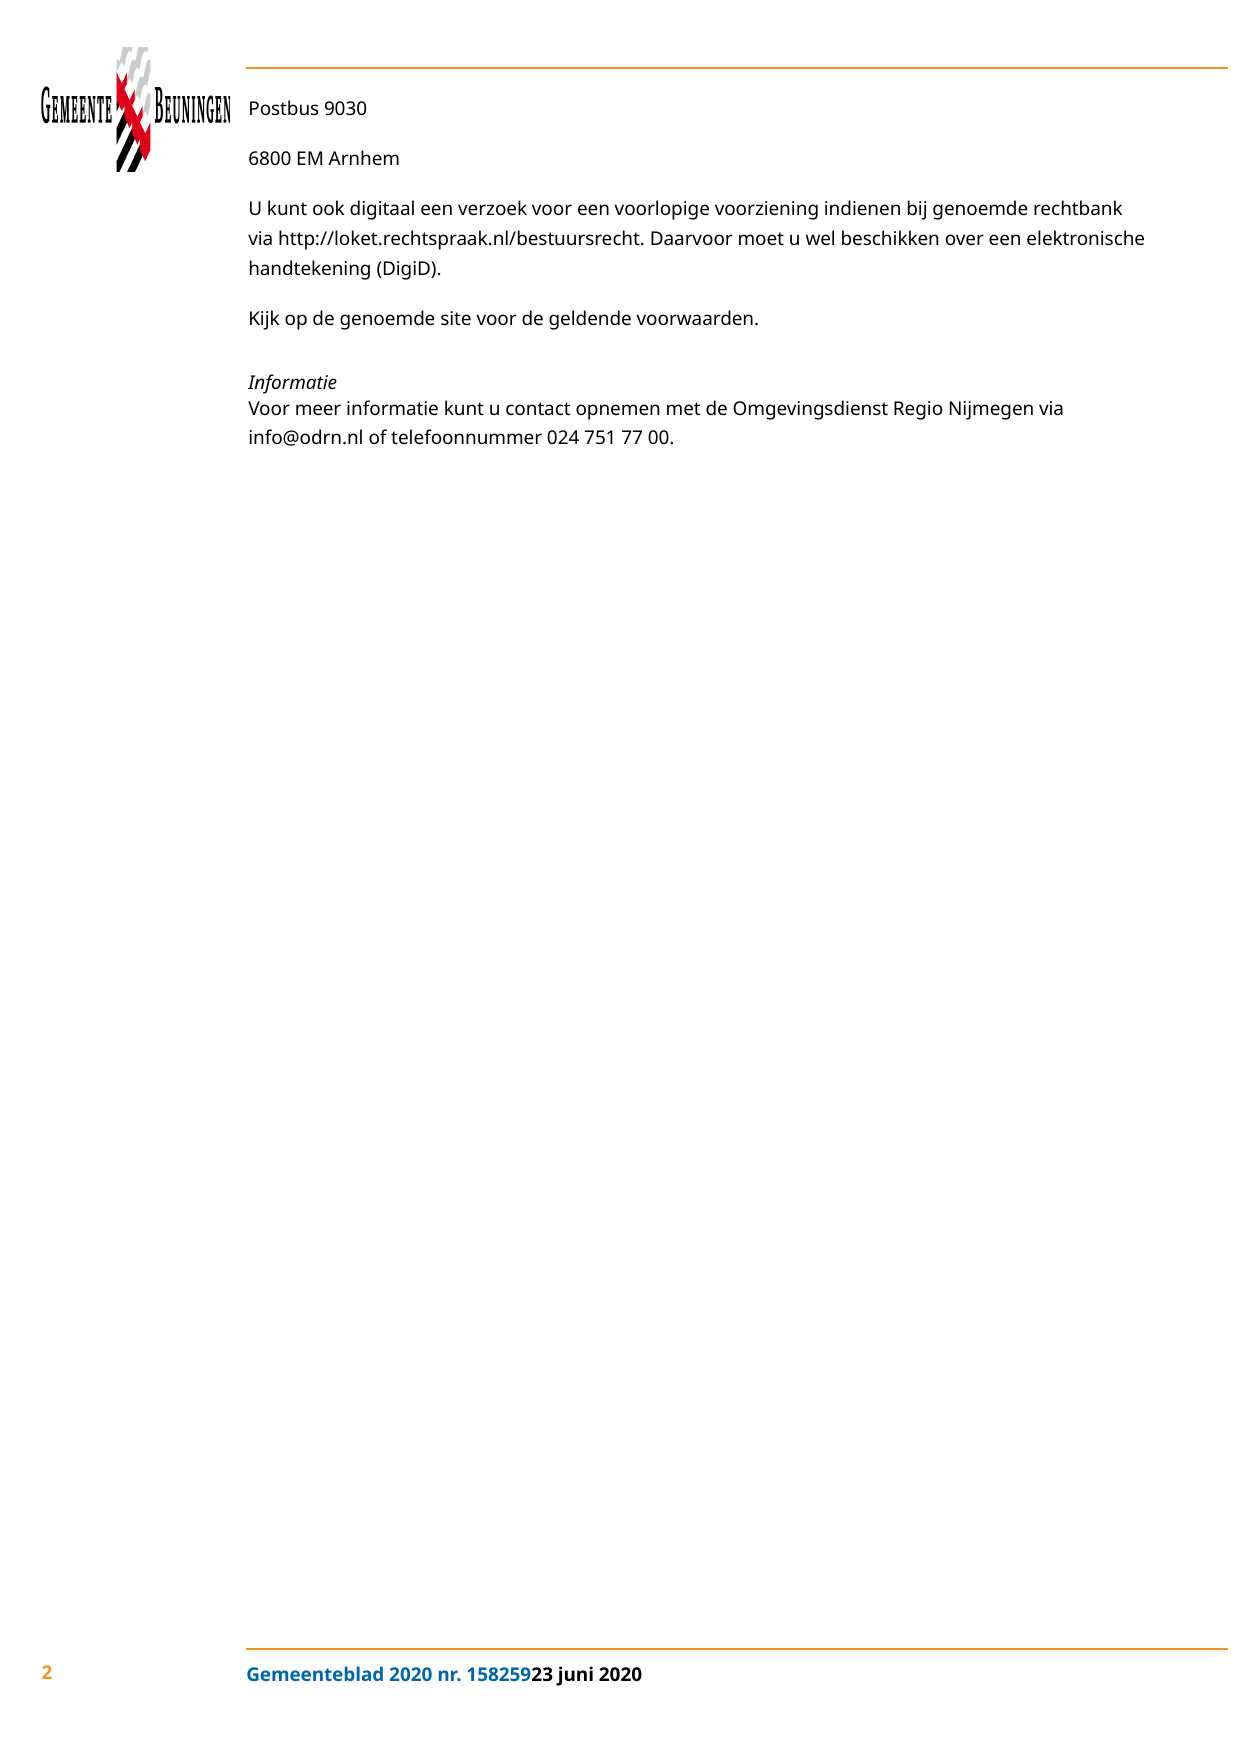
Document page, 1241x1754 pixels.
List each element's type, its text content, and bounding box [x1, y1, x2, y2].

text 6800 EM Arnhem [248, 145, 1152, 171]
text Informatie [248, 369, 1152, 395]
text Postbus 9030 [248, 95, 1152, 121]
text U kunt ook digitaal een verzoek voor een voorlopige voorziening indienen bij genoemde rechtbank via http://loket.rechtspraak.nl/bestuursrecht. Daarvoor moet u wel beschikken over een elektronische handtekening (DigiD). [248, 196, 1152, 281]
text Kijk op de genoemde site voor de geldende voorwaarden. [248, 305, 1152, 331]
text Voor meer informatie kunt u contact opnemen met de Omgevingsdienst Regio Nijmegen via info@odrn.nl of telefoonnummer 024 751 77 00. [248, 395, 1152, 450]
picture [41, 47, 231, 172]
